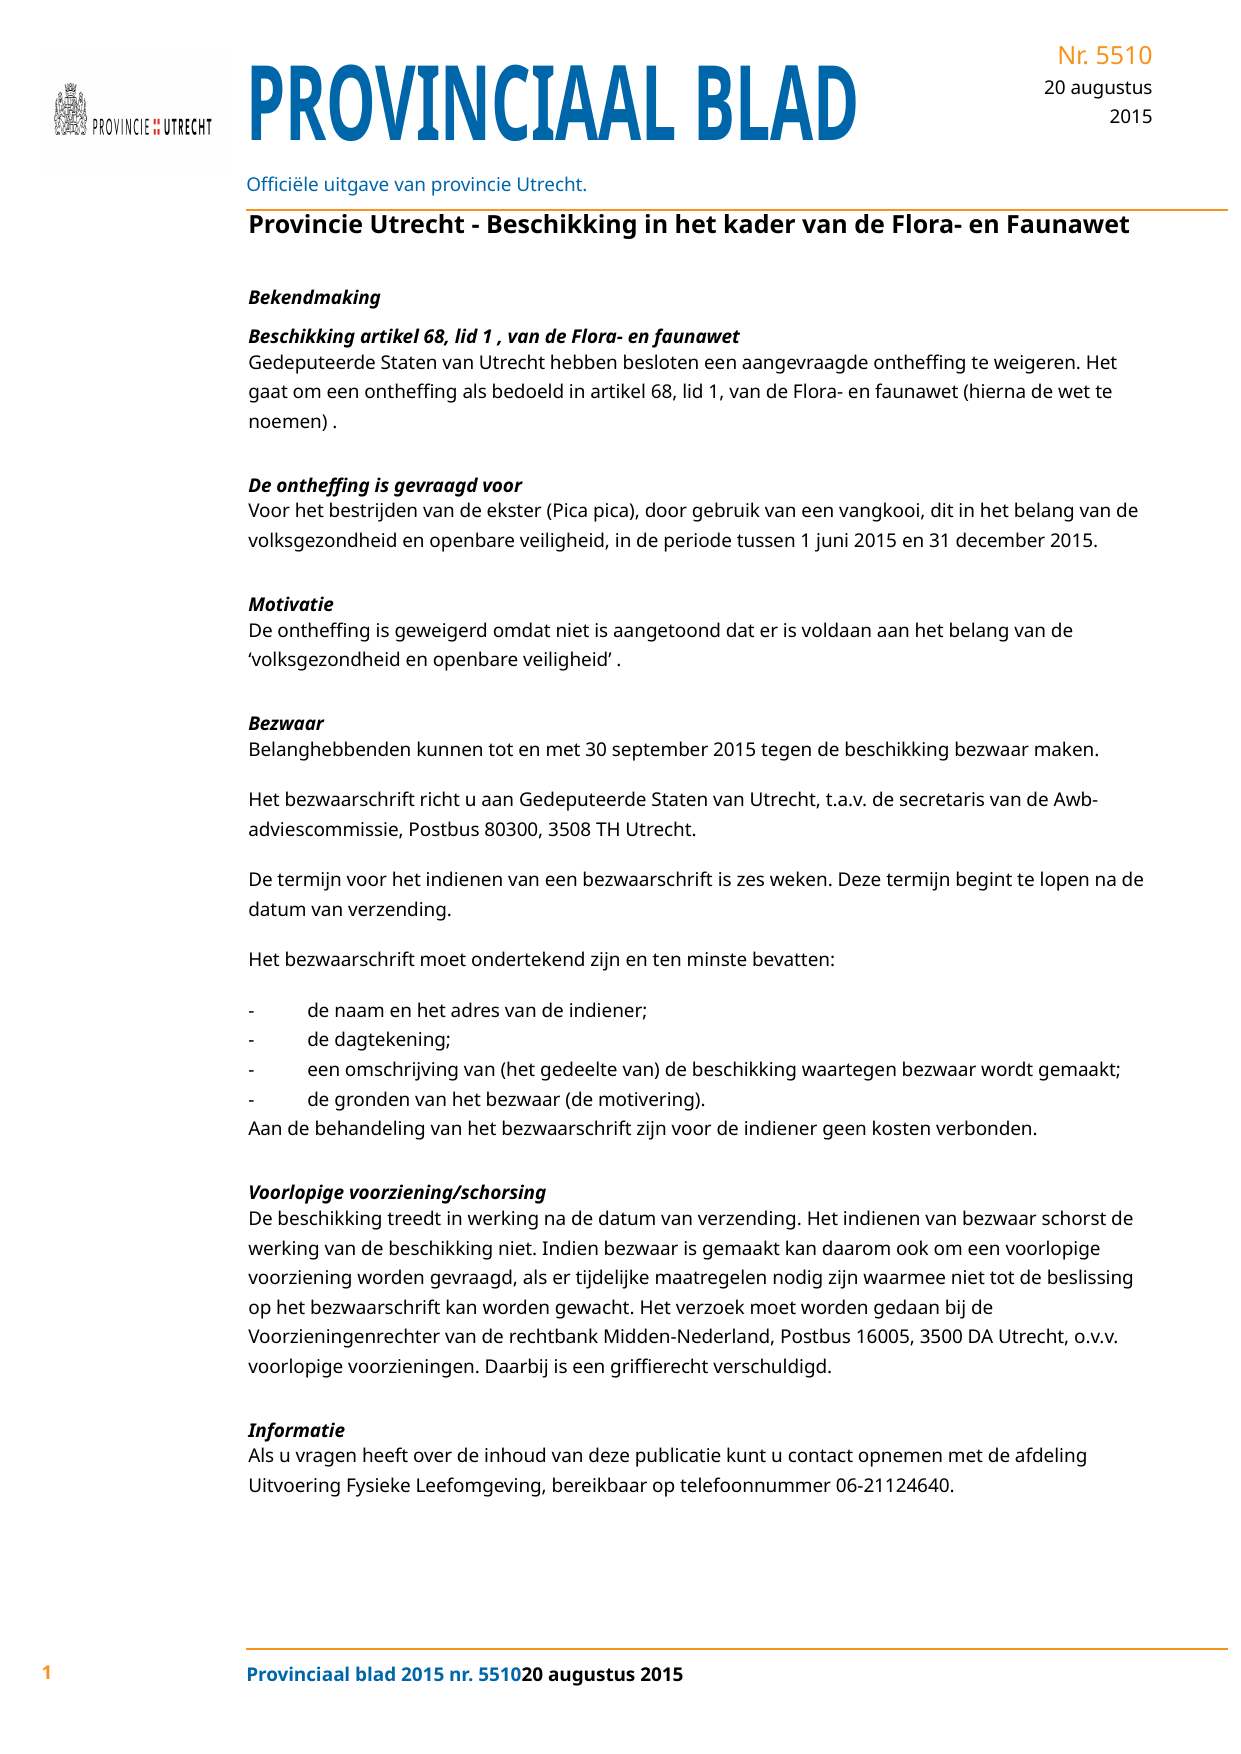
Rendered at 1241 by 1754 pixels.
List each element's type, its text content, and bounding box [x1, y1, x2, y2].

text Als u vragen heeft over de inhoud van deze publicatie kunt u contact opnemen met de afdeling Uitvoering Fysieke Leefomgeving, bereikbaar op telefoonnummer 06-21124640. [248, 1443, 1152, 1498]
text De ontheffing is gevraagd voor [248, 472, 1152, 498]
text Bezwaar [248, 711, 1152, 736]
text Motivatie [248, 591, 1152, 617]
list de naam en het adres van de indiener; [248, 997, 1152, 1023]
text Het bezwaarschrift moet ondertekend zijn en ten minste bevatten: [248, 947, 1152, 972]
text Het bezwaarschrift richt u aan Gedeputeerde Staten van Utrecht, t.a.v. de secretaris van de Awb-adviescommissie, Postbus 80300, 3508 TH Utrecht. [248, 787, 1152, 842]
text Provincie Utrecht - Beschikking in het kader van de Flora- en Faunawet [248, 211, 1152, 241]
text Aan de behandeling van het bezwaarschrift zijn voor de indiener geen kosten verbonden. [248, 1115, 1152, 1141]
text Voor het bestrijden van de ekster (Pica pica), door gebruik van een vangkooi, dit in het belang van de volksgezondheid en openbare veiligheid, in de periode tussen 1 juni 2015 en 31 december 2015. [248, 498, 1152, 553]
text Bekendmaking [248, 284, 1152, 309]
list een omschrijving van (het gedeelte van) de beschikking waartegen bezwaar wordt gemaakt; [248, 1056, 1152, 1082]
list de gronden van het bezwaar (de motivering). [248, 1086, 1152, 1112]
text Belanghebbenden kunnen tot en met 30 september 2015 tegen de beschikking bezwaar maken. [248, 736, 1152, 762]
text Beschikking artikel 68, lid 1 , van de Flora- en faunawet [248, 323, 1152, 349]
picture [41, 47, 231, 172]
text De termijn voor het indienen van een bezwaarschrift is zes weken. Deze termijn begint te lopen na de datum van verzending. [248, 867, 1152, 922]
text Informatie [248, 1417, 1152, 1443]
text Voorlopige voorziening/schorsing [248, 1179, 1152, 1205]
list de dagtekening; [248, 1027, 1152, 1052]
text De ontheffing is geweigerd omdat niet is aangetoond dat er is voldaan aan het belang van de ‘volksgezondheid en openbare veiligheid’ . [248, 617, 1152, 672]
text De beschikking treedt in werking na de datum van verzending. Het indienen van bezwaar schorst de werking van de beschikking niet. Indien bezwaar is gemaakt kan daarom ook om een voorlopige voorziening worden gevraagd, als er tijdelijke maatregelen nodig zijn waarmee niet tot de beslissing op het bezwaarschrift kan worden gewacht. Het verzoek moet worden gedaan bij de Voorzieningenrechter van de rechtbank Midden-Nederland, Postbus 16005, 3500 DA Utrecht, o.v.v. voorlopige voorzieningen. Daarbij is een griffierecht verschuldigd. [248, 1205, 1152, 1379]
text Gedeputeerde Staten van Utrecht hebben besloten een aangevraagde ontheffing te weigeren. Het gaat om een ontheffing als bedoeld in artikel 68, lid 1, van de Flora- en faunawet (hierna de wet te noemen) . [248, 349, 1152, 434]
